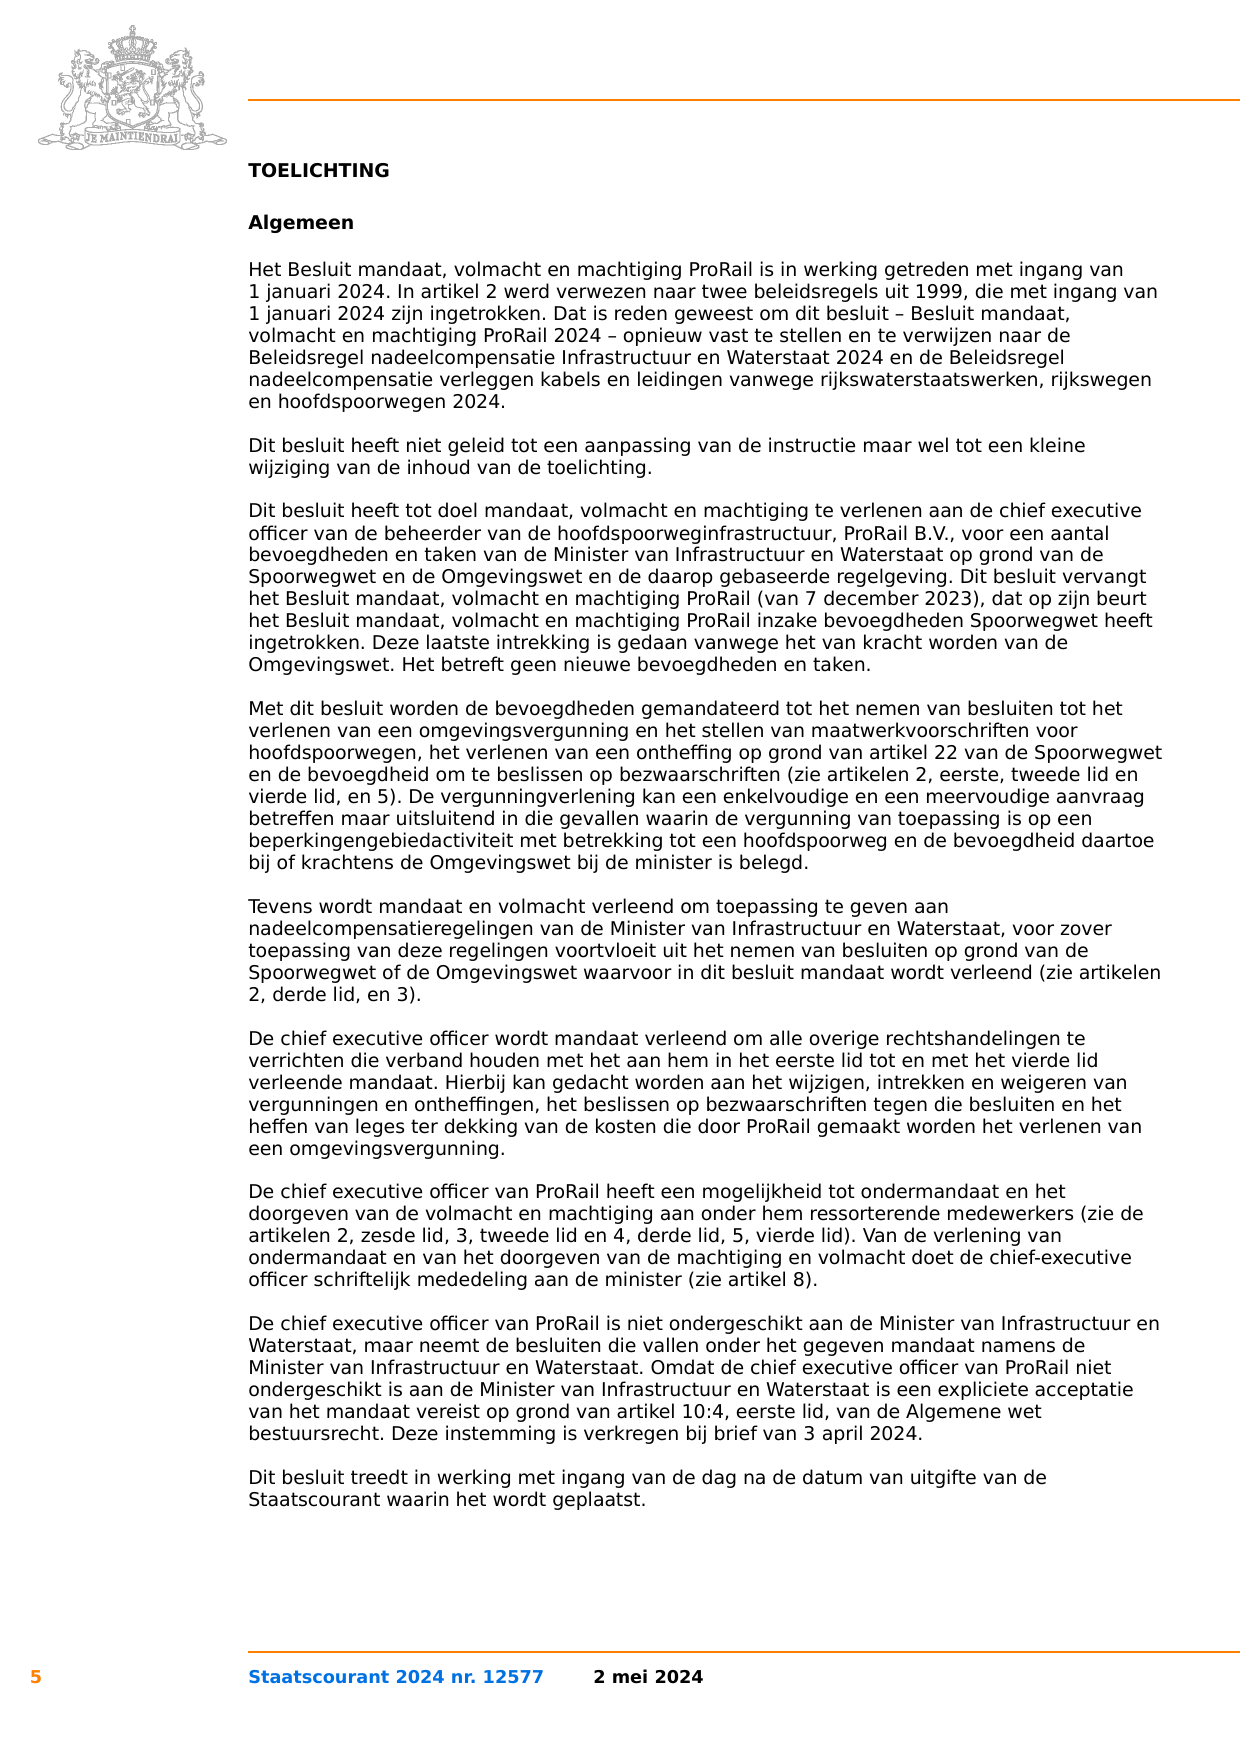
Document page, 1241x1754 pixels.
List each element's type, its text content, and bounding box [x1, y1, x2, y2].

subtitle TOELICHTING [248, 160, 1163, 182]
text Met dit besluit worden de bevoegdheden gemandateerd tot het nemen van besluiten tot het verlenen van een omgevingsvergunning en het stellen van maatwerkvoorschriften voor hoofdspoorwegen, het verlenen van een ontheffing op grond van artikel 22 van de Spoorwegwet en de bevoegdheid om te beslissen op bezwaarschriften (zie artikelen 2, eerste, tweede lid en vierde lid, en 5). De vergunningverlening kan een enkelvoudige en een meervoudige aanvraag betreffen maar uitsluitend in die gevallen waarin de vergunning van toepassing is op een beperkingengebiedactiviteit met betrekking tot een hoofdspoorweg en de bevoegdheid daartoe bij of krachtens de Omgevingswet bij de minister is belegd. [248, 698, 1163, 874]
subtitle Algemeen [248, 212, 1163, 234]
text Dit besluit heeft tot doel mandaat, volmacht en machtiging te verlenen aan de chief executive officer van de beheerder van de hoofdspoorweginfrastructuur, ProRail B.V., voor een aantal bevoegdheden en taken van de Minister van Infrastructuur en Waterstaat op grond van de Spoorwegwet en de Omgevingswet en de daarop gebaseerde regelgeving. Dit besluit vervangt het Besluit mandaat, volmacht en machtiging ProRail (van 7 december 2023), dat op zijn beurt het Besluit mandaat, volmacht en machtiging ProRail inzake bevoegdheden Spoorwegwet heeft ingetrokken. Deze laatste intrekking is gedaan vanwege het van kracht worden van de Omgevingswet. Het betreft geen nieuwe bevoegdheden en taken. [248, 500, 1163, 676]
text Dit besluit heeft niet geleid tot een aanpassing van de instructie maar wel tot een kleine wijziging van de inhoud van de toelichting. [248, 434, 1163, 478]
text De chief executive officer wordt mandaat verleend om alle overige rechtshandelingen te verrichten die verband houden met het aan hem in het eerste lid tot en met het vierde lid verleende mandaat. Hierbij kan gedacht worden aan het wijzigen, intrekken en weigeren van vergunningen en ontheffingen, het beslissen op bezwaarschriften tegen die besluiten en het heffen van leges ter dekking van de kosten die door ProRail gemaakt worden het verlenen van een omgevingsvergunning. [248, 1028, 1163, 1159]
text Dit besluit treedt in werking met ingang van de dag na de datum van uitgifte van de Staatscourant waarin het wordt geplaatst. [248, 1467, 1163, 1511]
picture [38, 25, 227, 150]
text Tevens wordt mandaat en volmacht verleend om toepassing te geven aan nadeelcompensatieregelingen van de Minister van Infrastructuur en Waterstaat, voor zover toepassing van deze regelingen voortvloeit uit het nemen van besluiten op grond van de Spoorwegwet of de Omgevingswet waarvoor in dit besluit mandaat wordt verleend (zie artikelen 2, derde lid, en 3). [248, 896, 1163, 1006]
text De chief executive officer van ProRail is niet ondergeschikt aan de Minister van Infrastructuur en Waterstaat, maar neemt de besluiten die vallen onder het gegeven mandaat namens de Minister van Infrastructuur en Waterstaat. Omdat de chief executive officer van ProRail niet ondergeschikt is aan de Minister van Infrastructuur en Waterstaat is een expliciete acceptatie van het mandaat vereist op grond van artikel 10:4, eerste lid, van de Algemene wet bestuursrecht. Deze instemming is verkregen bij brief van 3 april 2024. [248, 1313, 1163, 1445]
text Het Besluit mandaat, volmacht en machtiging ProRail is in werking getreden met ingang van 1 januari 2024. In artikel 2 werd verwezen naar twee beleidsregels uit 1999, die met ingang van 1 januari 2024 zijn ingetrokken. Dat is reden geweest om dit besluit – Besluit mandaat, volmacht en machtiging ProRail 2024 – opnieuw vast te stellen en te verwijzen naar de Beleidsregel nadeelcompensatie Infrastructuur en Waterstaat 2024 en de Beleidsregel nadeelcompensatie verleggen kabels en leidingen vanwege rijkswaterstaatswerken, rijkswegen en hoofdspoorwegen 2024. [248, 259, 1163, 413]
text De chief executive officer van ProRail heeft een mogelijkheid tot ondermandaat en het doorgeven van de volmacht en machtiging aan onder hem ressorterende medewerkers (zie de artikelen 2, zesde lid, 3, tweede lid en 4, derde lid, 5, vierde lid). Van de verlening van ondermandaat en van het doorgeven van de machtiging en volmacht doet de chief-executive officer schriftelijk mededeling aan de minister (zie artikel 8). [248, 1181, 1163, 1291]
